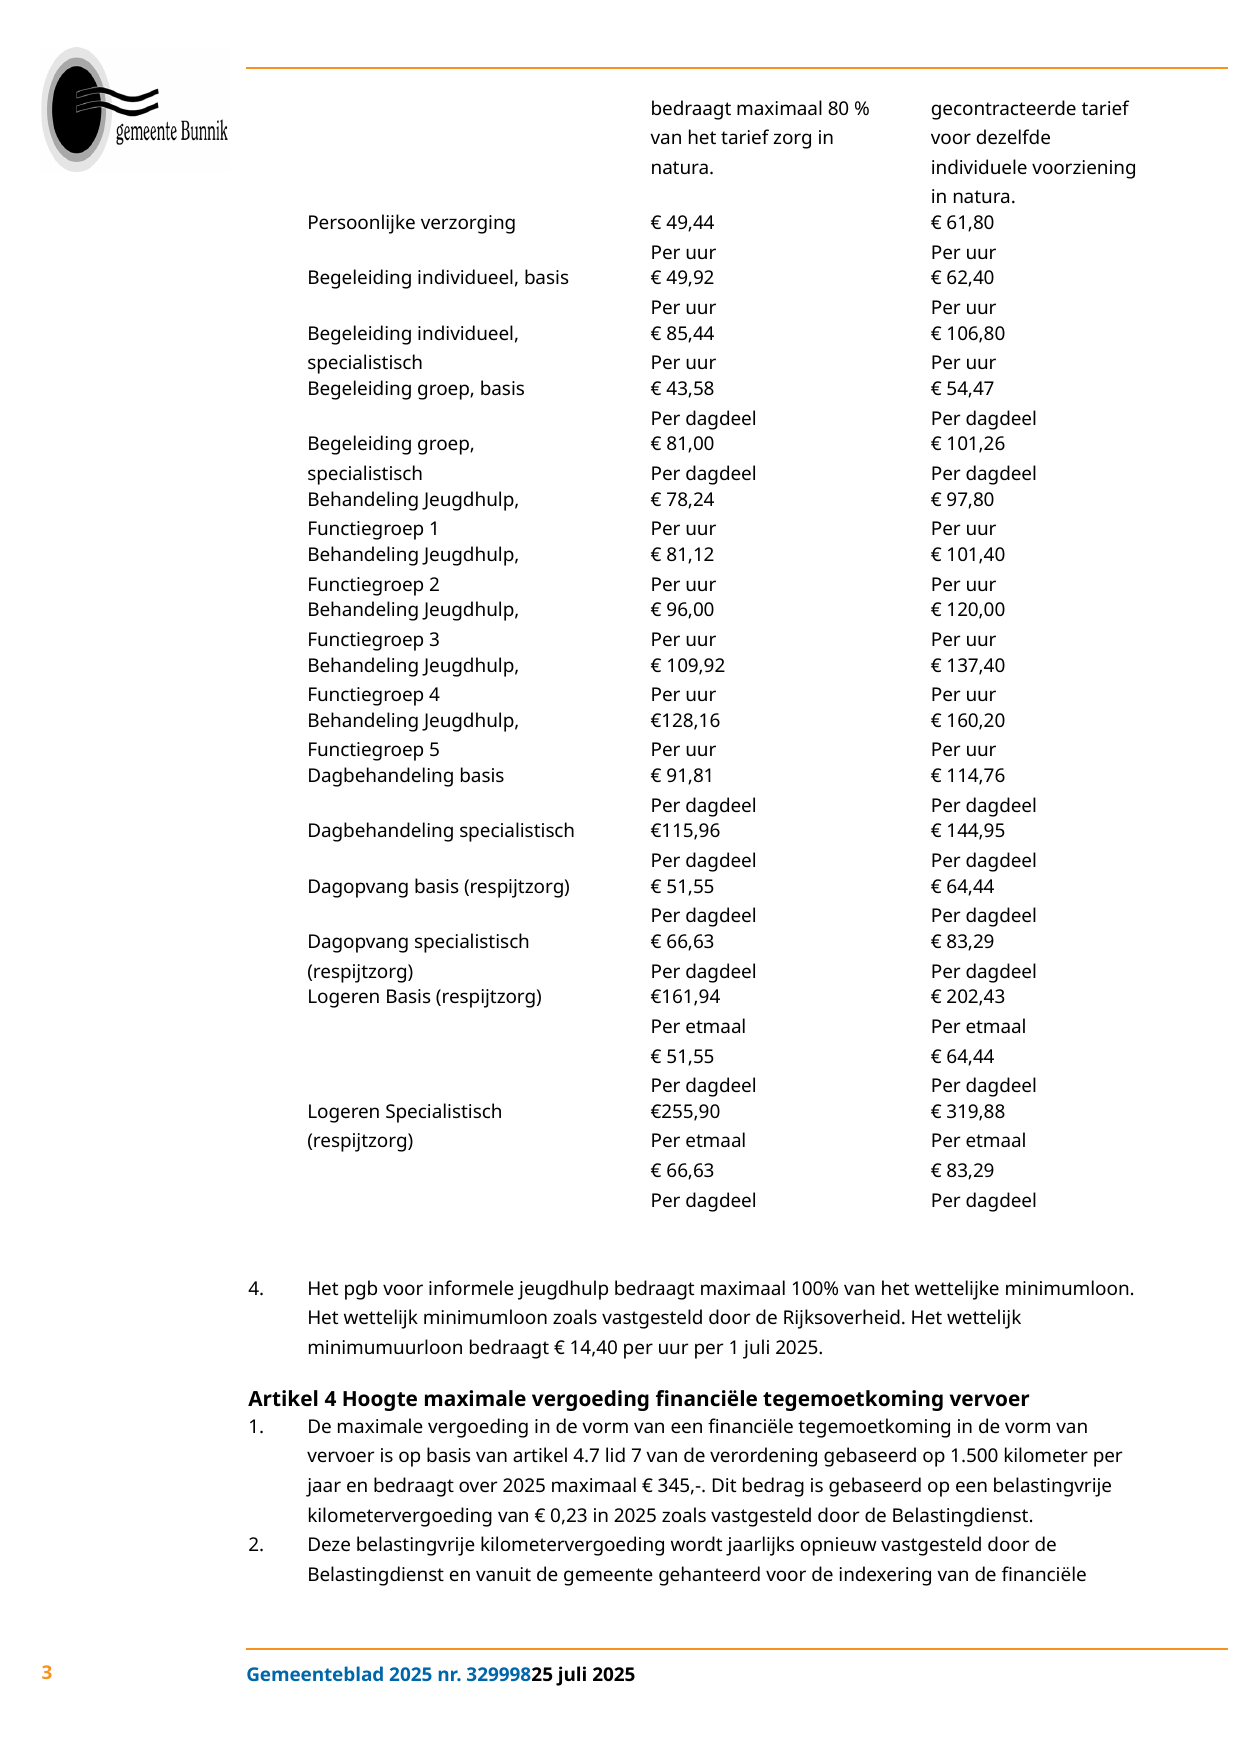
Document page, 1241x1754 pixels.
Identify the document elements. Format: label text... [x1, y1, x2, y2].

table_cell € 61,80 Per uur [871, 209, 1152, 264]
table_cell Dagopvang basis (respijtzorg) [248, 873, 591, 928]
table_cell Behandeling Jeugdhulp, Functiegroep 4 [248, 652, 591, 707]
table_cell € 83,29 Per dagdeel [871, 928, 1152, 984]
table_cell Behandeling Jeugdhulp, Functiegroep 5 [248, 707, 591, 762]
table_cell € 81,12 Per uur [591, 541, 871, 596]
table_header gecontracteerde tarief voor dezelfde individuele voorziening in natura. [871, 95, 1152, 209]
table_cell € 101,40 Per uur [871, 541, 1152, 596]
table_cell € 109,92 Per uur [591, 652, 871, 707]
table_cell €161,94 Per etmaal € 51,55 Per dagdeel [591, 984, 871, 1098]
table_cell Dagbehandeling basis [248, 763, 591, 818]
table_cell € 85,44 Per uur [591, 320, 871, 375]
table_cell € 81,00 Per dagdeel [591, 431, 871, 486]
table_cell €255,90 Per etmaal € 66,63 Per dagdeel [591, 1098, 871, 1213]
table_cell Dagopvang specialistisch (respijtzorg) [248, 928, 591, 984]
picture [41, 47, 231, 172]
table_cell Begeleiding individueel, basis [248, 265, 591, 320]
table_cell € 96,00 Per uur [591, 596, 871, 652]
table_header bedraagt maximaal 80 % van het tarief zorg in natura. [591, 95, 871, 209]
table_cell € 49,44 Per uur [591, 209, 871, 264]
list De maximale vergoeding in de vorm van een financiële tegemoetkoming in de vorm van vervoer is op basis van artikel 4.7 lid 7 van de verordening gebaseerd op 1.500 kilometer per jaar en bedraagt over 2025 maximaal € 345,-. Dit bedrag is gebaseerd op een belastingvrije kilometervergoeding van € 0,23 in 2025 zoals vastgesteld door de Belastingdienst. [248, 1413, 1152, 1527]
table_cell € 43,58 Per dagdeel [591, 375, 871, 431]
table_cell Behandeling Jeugdhulp, Functiegroep 3 [248, 596, 591, 652]
list Het pgb voor informele jeugdhulp bedraagt maximaal 100% van het wettelijke minimumloon. [248, 1275, 1152, 1301]
table_cell € 137,40 Per uur [871, 652, 1152, 707]
table_cell Begeleiding individueel, specialistisch [248, 320, 591, 375]
table_cell €115,96 Per dagdeel [591, 818, 871, 873]
table_cell € 78,24 Per uur [591, 486, 871, 541]
table_cell € 106,80 Per uur [871, 320, 1152, 375]
table_cell € 120,00 Per uur [871, 596, 1152, 652]
text Artikel 4 Hoogte maximale vergoeding financiële tegemoetkoming vervoer [248, 1384, 1152, 1413]
table_header [248, 95, 591, 209]
table_cell € 51,55 Per dagdeel [591, 873, 871, 928]
table_cell € 144,95 Per dagdeel [871, 818, 1152, 873]
table_cell € 49,92 Per uur [591, 265, 871, 320]
table_cell € 66,63 Per dagdeel [591, 928, 871, 984]
table_cell € 54,47 Per dagdeel [871, 375, 1152, 431]
table_cell €128,16 Per uur [591, 707, 871, 762]
table_cell € 101,26 Per dagdeel [871, 431, 1152, 486]
table_cell € 62,40 Per uur [871, 265, 1152, 320]
table_cell € 97,80 Per uur [871, 486, 1152, 541]
table_cell € 114,76 Per dagdeel [871, 763, 1152, 818]
table_cell Begeleiding groep, basis [248, 375, 591, 431]
table_cell Begeleiding groep, specialistisch [248, 431, 591, 486]
list Deze belastingvrije kilometervergoeding wordt jaarlijks opnieuw vastgesteld door de Belastingdienst en vanuit de gemeente gehanteerd voor de indexering van de financiële [248, 1531, 1152, 1587]
table_cell € 319,88 Per etmaal € 83,29 Per dagdeel [871, 1098, 1152, 1213]
table_cell Behandeling Jeugdhulp, Functiegroep 1 [248, 486, 591, 541]
table_cell Persoonlijke verzorging [248, 209, 591, 264]
table_cell Logeren Specialistisch (respijtzorg) [248, 1098, 591, 1213]
table_cell € 160,20 Per uur [871, 707, 1152, 762]
table_cell Dagbehandeling specialistisch [248, 818, 591, 873]
table_cell € 202,43 Per etmaal € 64,44 Per dagdeel [871, 984, 1152, 1098]
list Het wettelijk minimumloon zoals vastgesteld door de Rijksoverheid. Het wettelijk minimumuurloon bedraagt € 14,40 per uur per 1 juli 2025. [248, 1304, 1152, 1360]
table_cell € 91,81 Per dagdeel [591, 763, 871, 818]
table_cell Behandeling Jeugdhulp, Functiegroep 2 [248, 541, 591, 596]
table_cell € 64,44 Per dagdeel [871, 873, 1152, 928]
table_cell Logeren Basis (respijtzorg) [248, 984, 591, 1098]
